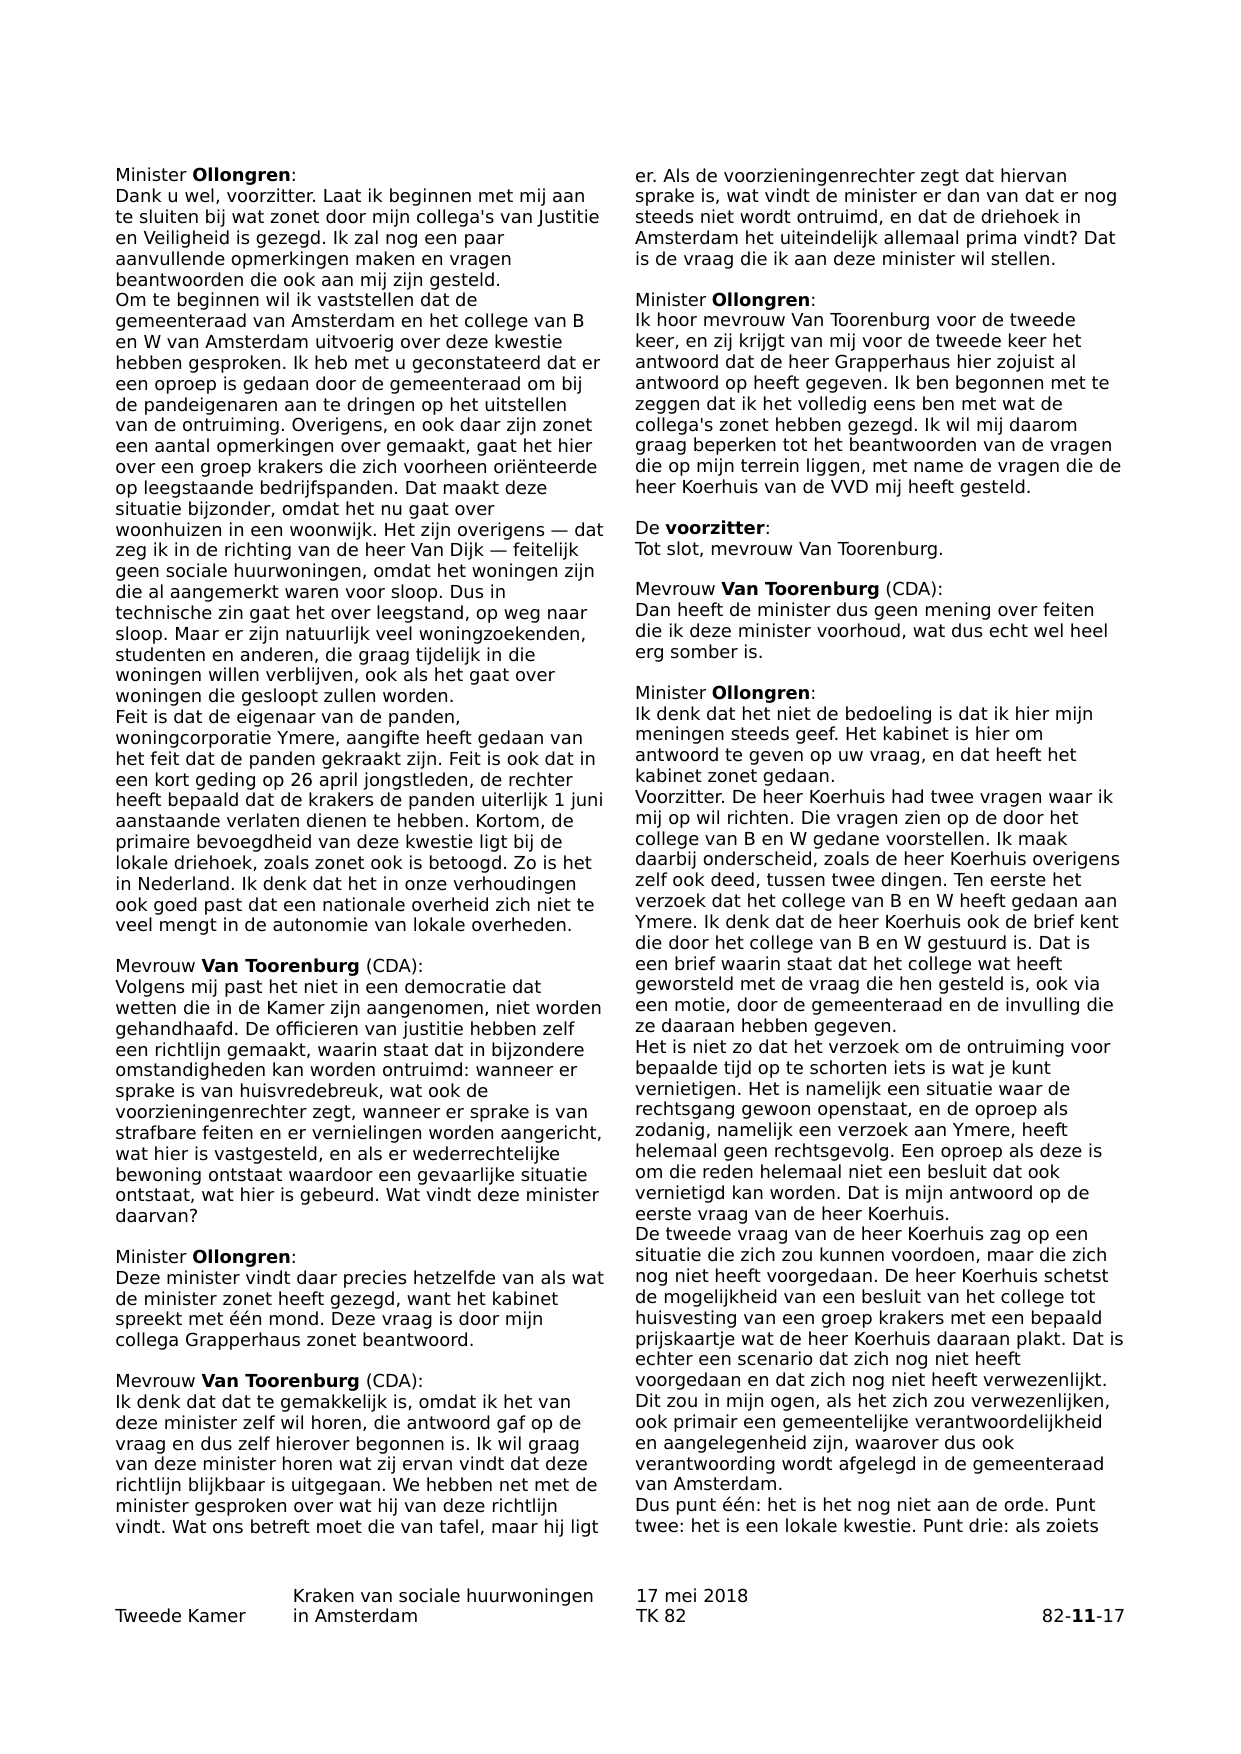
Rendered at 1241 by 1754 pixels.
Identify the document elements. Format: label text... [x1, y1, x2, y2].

text Tot slot, mevrouw Van Toorenburg. [635, 538, 1125, 559]
text Het is niet zo dat het verzoek om de ontruiming voor bepaalde tijd op te schorten iets is wat je kunt vernietigen. Het is namelijk een situatie waar de rechtsgang gewoon openstaat, en de oproep als zodanig, namelijk een verzoek aan Ymere, heeft helemaal geen rechtsgevolg. Een oproep als deze is om die reden helemaal niet een besluit dat ook vernietigd kan worden. Dat is mijn antwoord op de eerste vraag van de heer Koerhuis. [635, 1037, 1125, 1224]
text Ik denk dat het niet de bedoeling is dat ik hier mijn meningen steeds geef. Het kabinet is hier om antwoord te geven op uw vraag, en dat heeft het kabinet zonet gedaan. [635, 703, 1125, 787]
text De tweede vraag van de heer Koerhuis zag op een situatie die zich zou kunnen voordoen, maar die zich nog niet heeft voorgedaan. De heer Koerhuis schetst de mogelijkheid van een besluit van het college tot huisvesting van een groep krakers met een bepaald prijskaartje wat de heer Koerhuis daaraan plakt. Dat is echter een scenario dat zich nog niet heeft voorgedaan en dat zich nog niet heeft verwezenlijkt. Dit zou in mijn ogen, als het zich zou verwezenlijken, ook primair een gemeentelijke verantwoordelijkheid en aangelegenheid zijn, waarover dus ook verantwoording wordt afgelegd in de gemeenteraad van Amsterdam. [635, 1224, 1125, 1495]
text Mevrouw Van Toorenburg (CDA): [115, 956, 605, 977]
text Voorzitter. De heer Koerhuis had twee vragen waar ik mij op wil richten. Die vragen zien op de door het college van B en W gedane voorstellen. Ik maak daarbij onderscheid, zoals de heer Koerhuis overigens zelf ook deed, tussen twee dingen. Ten eerste het verzoek dat het college van B en W heeft gedaan aan Ymere. Ik denk dat de heer Koerhuis ook de brief kent die door het college van B en W gestuurd is. Dat is een brief waarin staat dat het college wat heeft geworsteld met de vraag die hen gesteld is, ook via een motie, door de gemeenteraad en de invulling die ze daaraan hebben gegeven. [635, 787, 1125, 1037]
text Dus punt één: het is het nog niet aan de orde. Punt twee: het is een lokale kwestie. Punt drie: als zoiets [635, 1495, 1125, 1537]
text Minister Ollongren: [635, 289, 1125, 310]
text Ik denk dat dat te gemakkelijk is, omdat ik het van deze minister zelf wil horen, die antwoord gaf op de vraag en dus zelf hierover begonnen is. Ik wil graag van deze minister horen wat zij ervan vindt dat deze richtlijn blijkbaar is uitgegaan. We hebben net met de minister gesproken over wat hij van deze richtlijn vindt. Wat ons betreft moet die van tafel, maar hij ligt [115, 1392, 605, 1537]
text Feit is dat de eigenaar van de panden, woningcorporatie Ymere, aangifte heeft gedaan van het feit dat de panden gekraakt zijn. Feit is ook dat in een kort geding op 26 april jongstleden, de rechter heeft bepaald dat de krakers de panden uiterlijk 1 juni aanstaande verlaten dienen te hebben. Kortom, de primaire bevoegdheid van deze kwestie ligt bij de lokale driehoek, zoals zonet ook is betoogd. Zo is het in Nederland. Ik denk dat het in onze verhoudingen ook goed past dat een nationale overheid zich niet te veel mengt in de autonomie van lokale overheden. [115, 707, 605, 936]
text Deze minister vindt daar precies hetzelfde van als wat de minister zonet heeft gezegd, want het kabinet spreekt met één mond. Deze vraag is door mijn collega Grapperhaus zonet beantwoord. [115, 1267, 605, 1351]
text er. Als de voorzieningenrechter zegt dat hiervan sprake is, wat vindt de minister er dan van dat er nog steeds niet wordt ontruimd, en dat de driehoek in Amsterdam het uiteindelijk allemaal prima vindt? Dat is de vraag die ik aan deze minister wil stellen. [635, 165, 1125, 269]
text Dank u wel, voorzitter. Laat ik beginnen met mij aan te sluiten bij wat zonet door mijn collega's van Justitie en Veiligheid is gezegd. Ik zal nog een paar aanvullende opmerkingen maken en vragen beantwoorden die ook aan mij zijn gesteld. [115, 186, 605, 290]
text Minister Ollongren: [115, 165, 605, 186]
text De voorzitter: [635, 518, 1125, 538]
text Dan heeft de minister dus geen mening over feiten die ik deze minister voorhoud, wat dus echt wel heel erg somber is. [635, 600, 1125, 662]
text Om te beginnen wil ik vaststellen dat de gemeenteraad van Amsterdam en het college van B en W van Amsterdam uitvoerig over deze kwestie hebben gesproken. Ik heb met u geconstateerd dat er een oproep is gedaan door de gemeenteraad om bij de pandeigenaren aan te dringen op het uitstellen van de ontruiming. Overigens, en ook daar zijn zonet een aantal opmerkingen over gemaakt, gaat het hier over een groep krakers die zich voorheen oriënteerde op leegstaande bedrijfspanden. Dat maakt deze situatie bijzonder, omdat het nu gaat over woonhuizen in een woonwijk. Het zijn overigens — dat zeg ik in de richting van de heer Van Dijk — feitelijk geen sociale huurwoningen, omdat het woningen zijn die al aangemerkt waren voor sloop. Dus in technische zin gaat het over leegstand, op weg naar sloop. Maar er zijn natuurlijk veel woningzoekenden, studenten en anderen, die graag tijdelijk in die woningen willen verblijven, ook als het gaat over woningen die gesloopt zullen worden. [115, 290, 605, 707]
text Mevrouw Van Toorenburg (CDA): [635, 579, 1125, 600]
text Minister Ollongren: [115, 1247, 605, 1267]
text Mevrouw Van Toorenburg (CDA): [115, 1371, 605, 1392]
text Ik hoor mevrouw Van Toorenburg voor de tweede keer, en zij krijgt van mij voor de tweede keer het antwoord dat de heer Grapperhaus hier zojuist al antwoord op heeft gegeven. Ik ben begonnen met te zeggen dat ik het volledig eens ben met wat de collega's zonet hebben gezegd. Ik wil mij daarom graag beperken tot het beantwoorden van de vragen die op mijn terrein liggen, met name de vragen die de heer Koerhuis van de VVD mij heeft gesteld. [635, 310, 1125, 498]
text Volgens mij past het niet in een democratie dat wetten die in de Kamer zijn aangenomen, niet worden gehandhaafd. De officieren van justitie hebben zelf een richtlijn gemaakt, waarin staat dat in bijzondere omstandigheden kan worden ontruimd: wanneer er sprake is van huisvredebreuk, wat ook de voorzieningenrechter zegt, wanneer er sprake is van strafbare feiten en er vernielingen worden aangericht, wat hier is vastgesteld, en als er wederrechtelijke bewoning ontstaat waardoor een gevaarlijke situatie ontstaat, wat hier is gebeurd. Wat vindt deze minister daarvan? [115, 977, 605, 1227]
text Minister Ollongren: [635, 682, 1125, 703]
